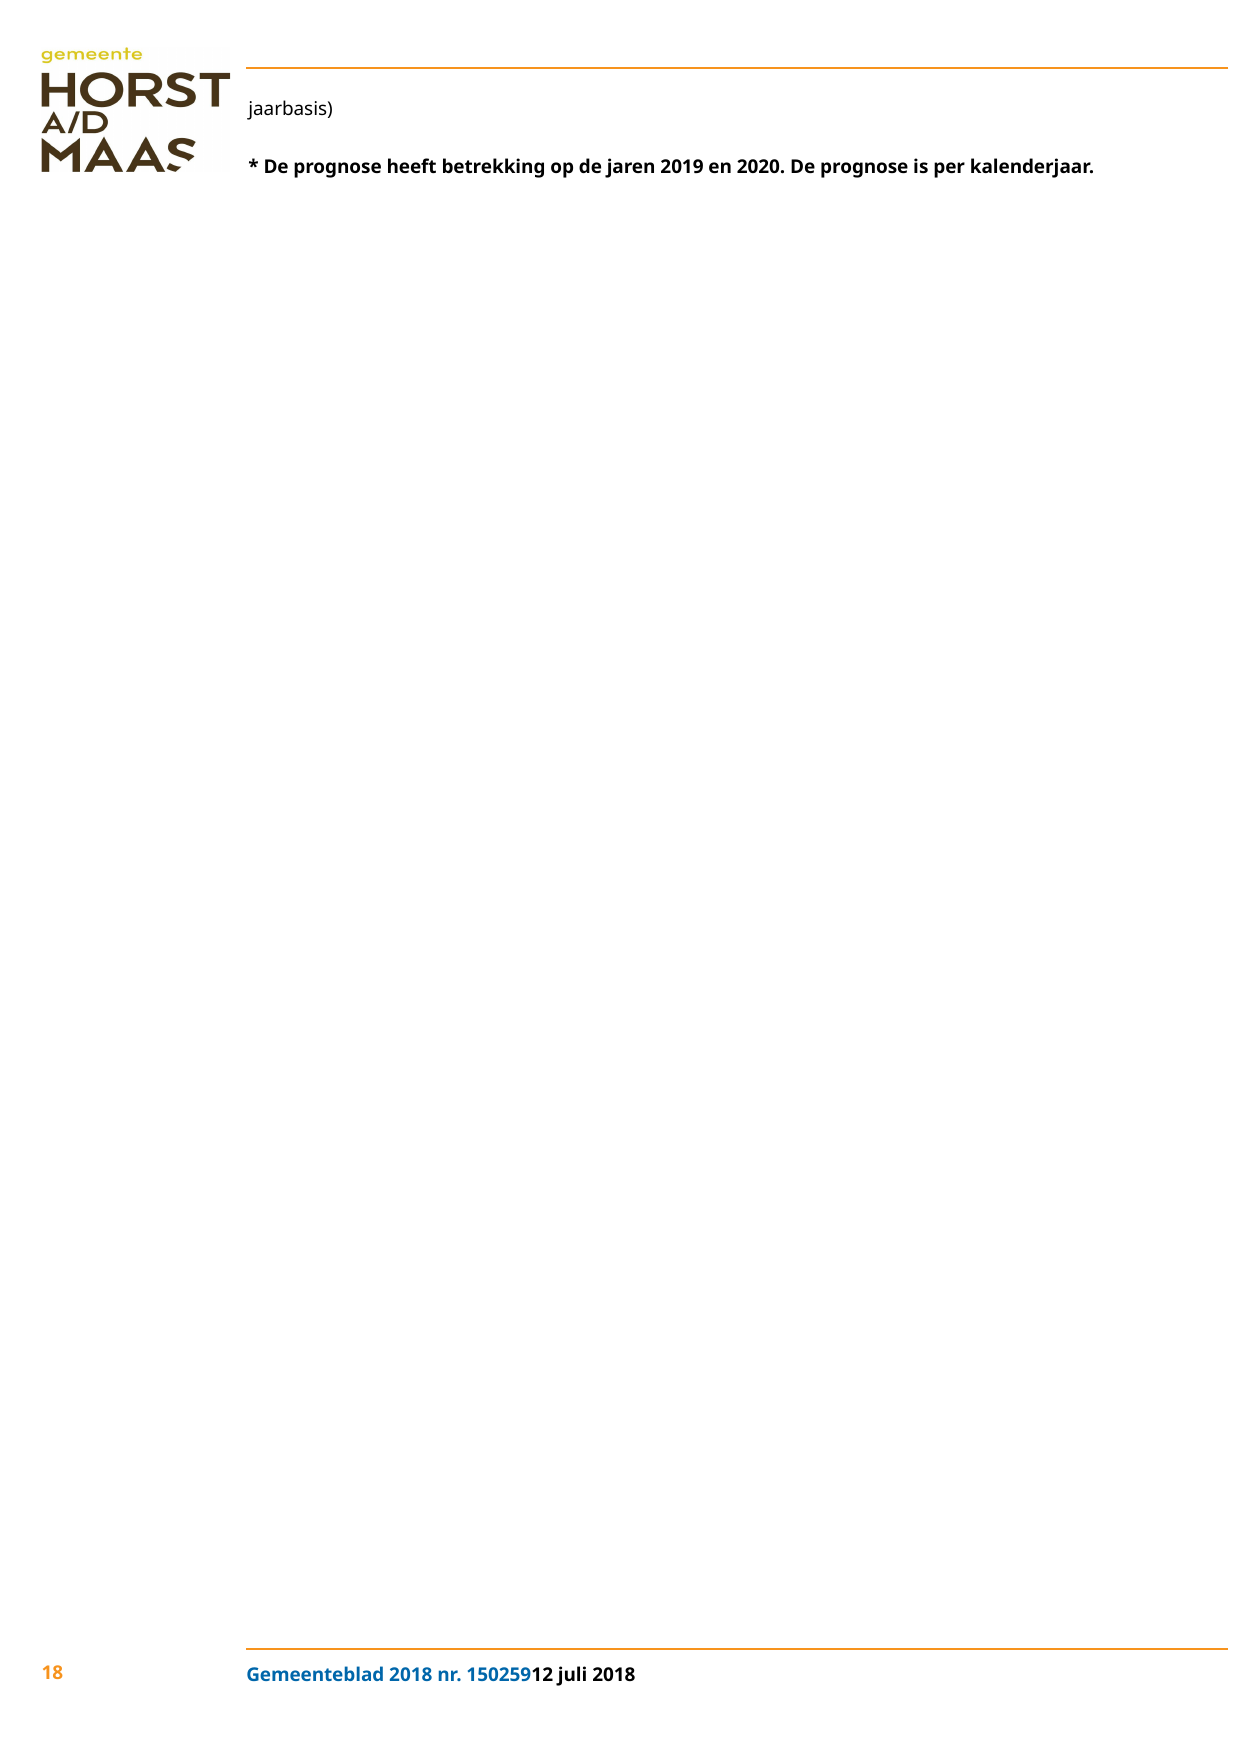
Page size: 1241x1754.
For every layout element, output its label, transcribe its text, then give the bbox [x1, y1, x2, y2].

picture [41, 47, 231, 172]
table_cell [993, 95, 1152, 121]
table_cell [834, 95, 993, 121]
table_cell jaarbasis) [248, 95, 517, 121]
text * De prognose heeft betrekking op de jaren 2019 en 2020. De prognose is per kalenderjaar. [248, 153, 1152, 179]
table_cell [676, 95, 834, 121]
table_cell [517, 95, 676, 121]
